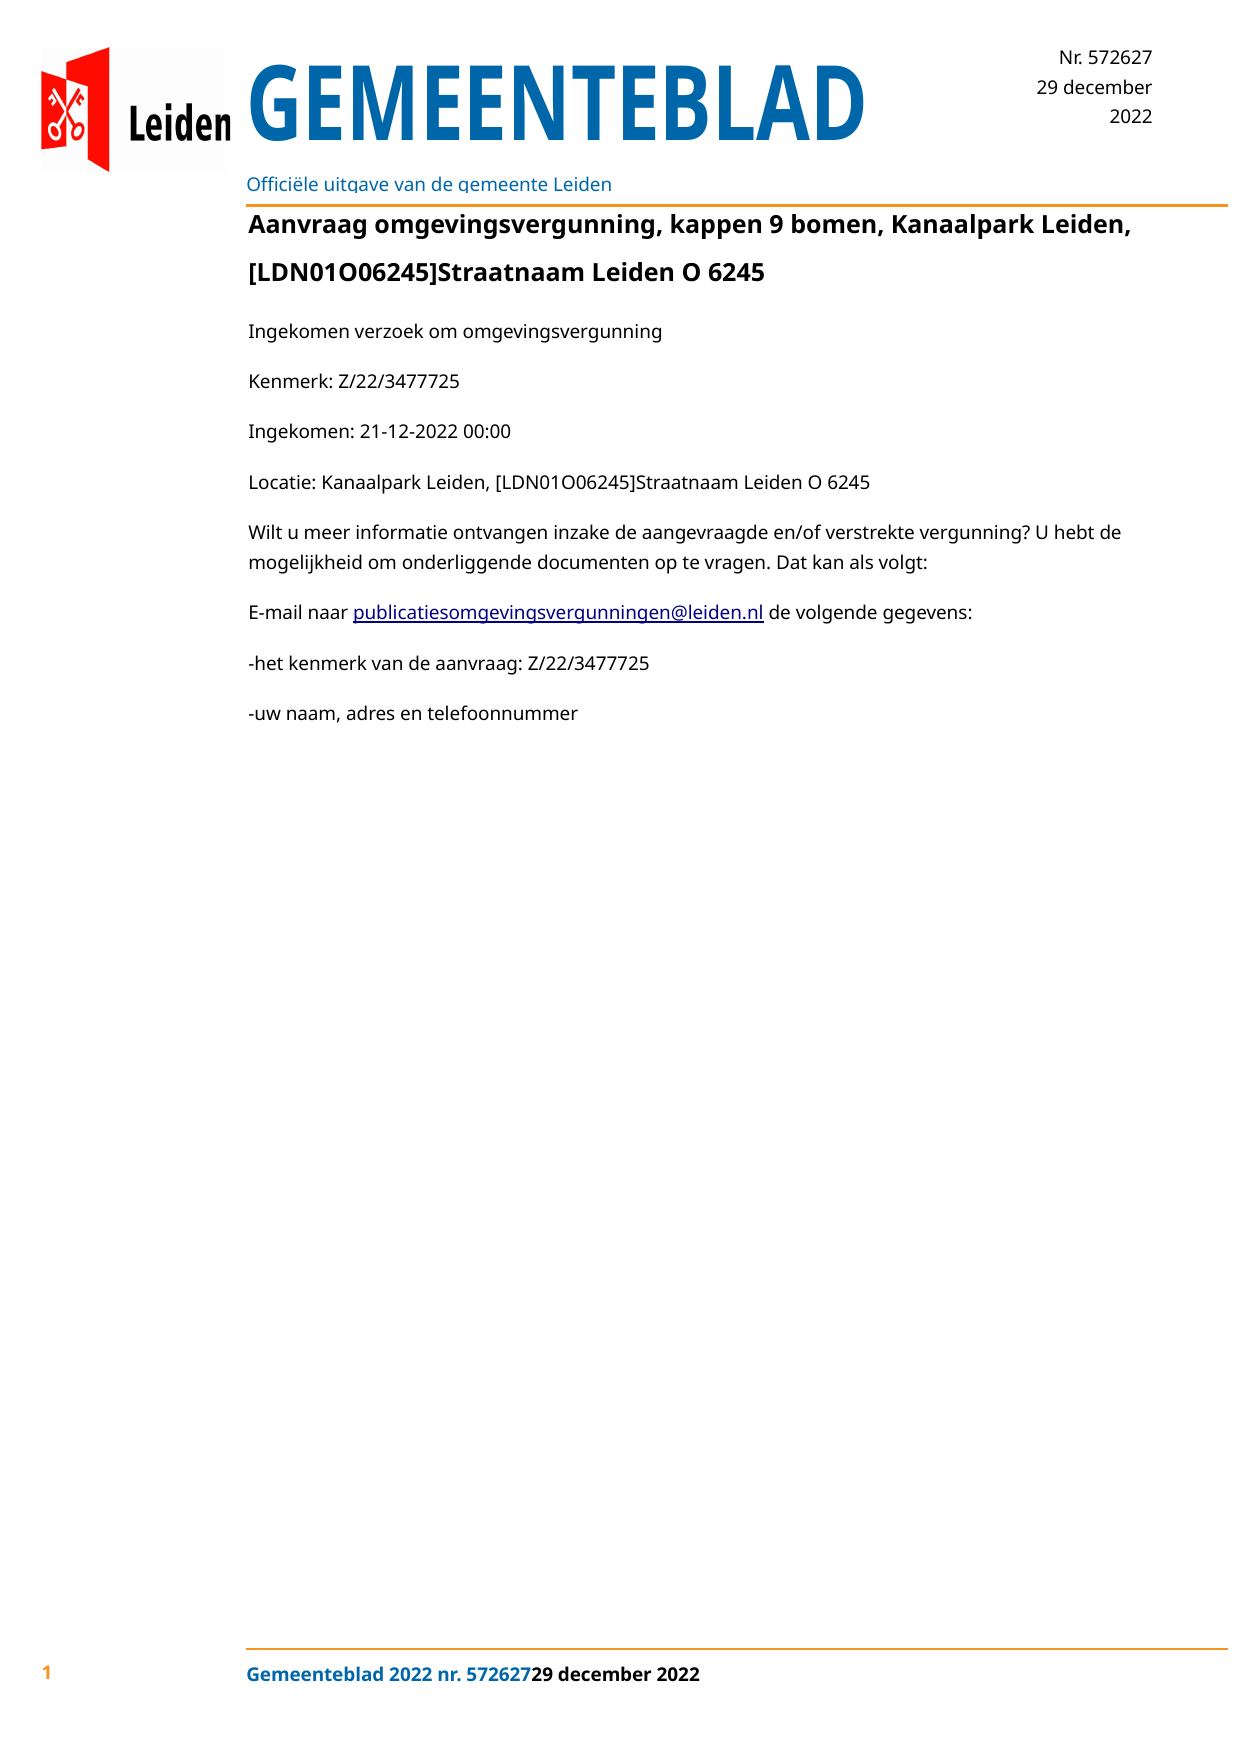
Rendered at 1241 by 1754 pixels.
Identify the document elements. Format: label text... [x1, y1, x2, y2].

text Ingekomen: 21-12-2022 00:00 [248, 419, 1152, 444]
text Ingekomen verzoek om omgevingsvergunning [248, 318, 1152, 344]
picture [41, 47, 231, 172]
text Wilt u meer informatie ontvangen inzake de aangevraagde en/of verstrekte vergunning? U hebt de mogelijkheid om onderliggende documenten op te vragen. Dat kan als volgt: [248, 519, 1152, 575]
text -uw naam, adres en telefoonnummer [248, 700, 1152, 726]
text E-mail naar publicatiesomgevingsvergunningen@leiden.nl de volgende gegevens: [248, 599, 1152, 625]
text Locatie: Kanaalpark Leiden, [LDN01O06245]Straatnaam Leiden O 6245 [248, 469, 1152, 495]
text Aanvraag omgevingsvergunning, kappen 9 bomen, Kanaalpark Leiden, [LDN01O06245]Straatnaam Leiden O 6245 [248, 207, 1152, 288]
text Kenmerk: Z/22/3477725 [248, 368, 1152, 394]
text -het kenmerk van de aanvraag: Z/22/3477725 [248, 650, 1152, 676]
